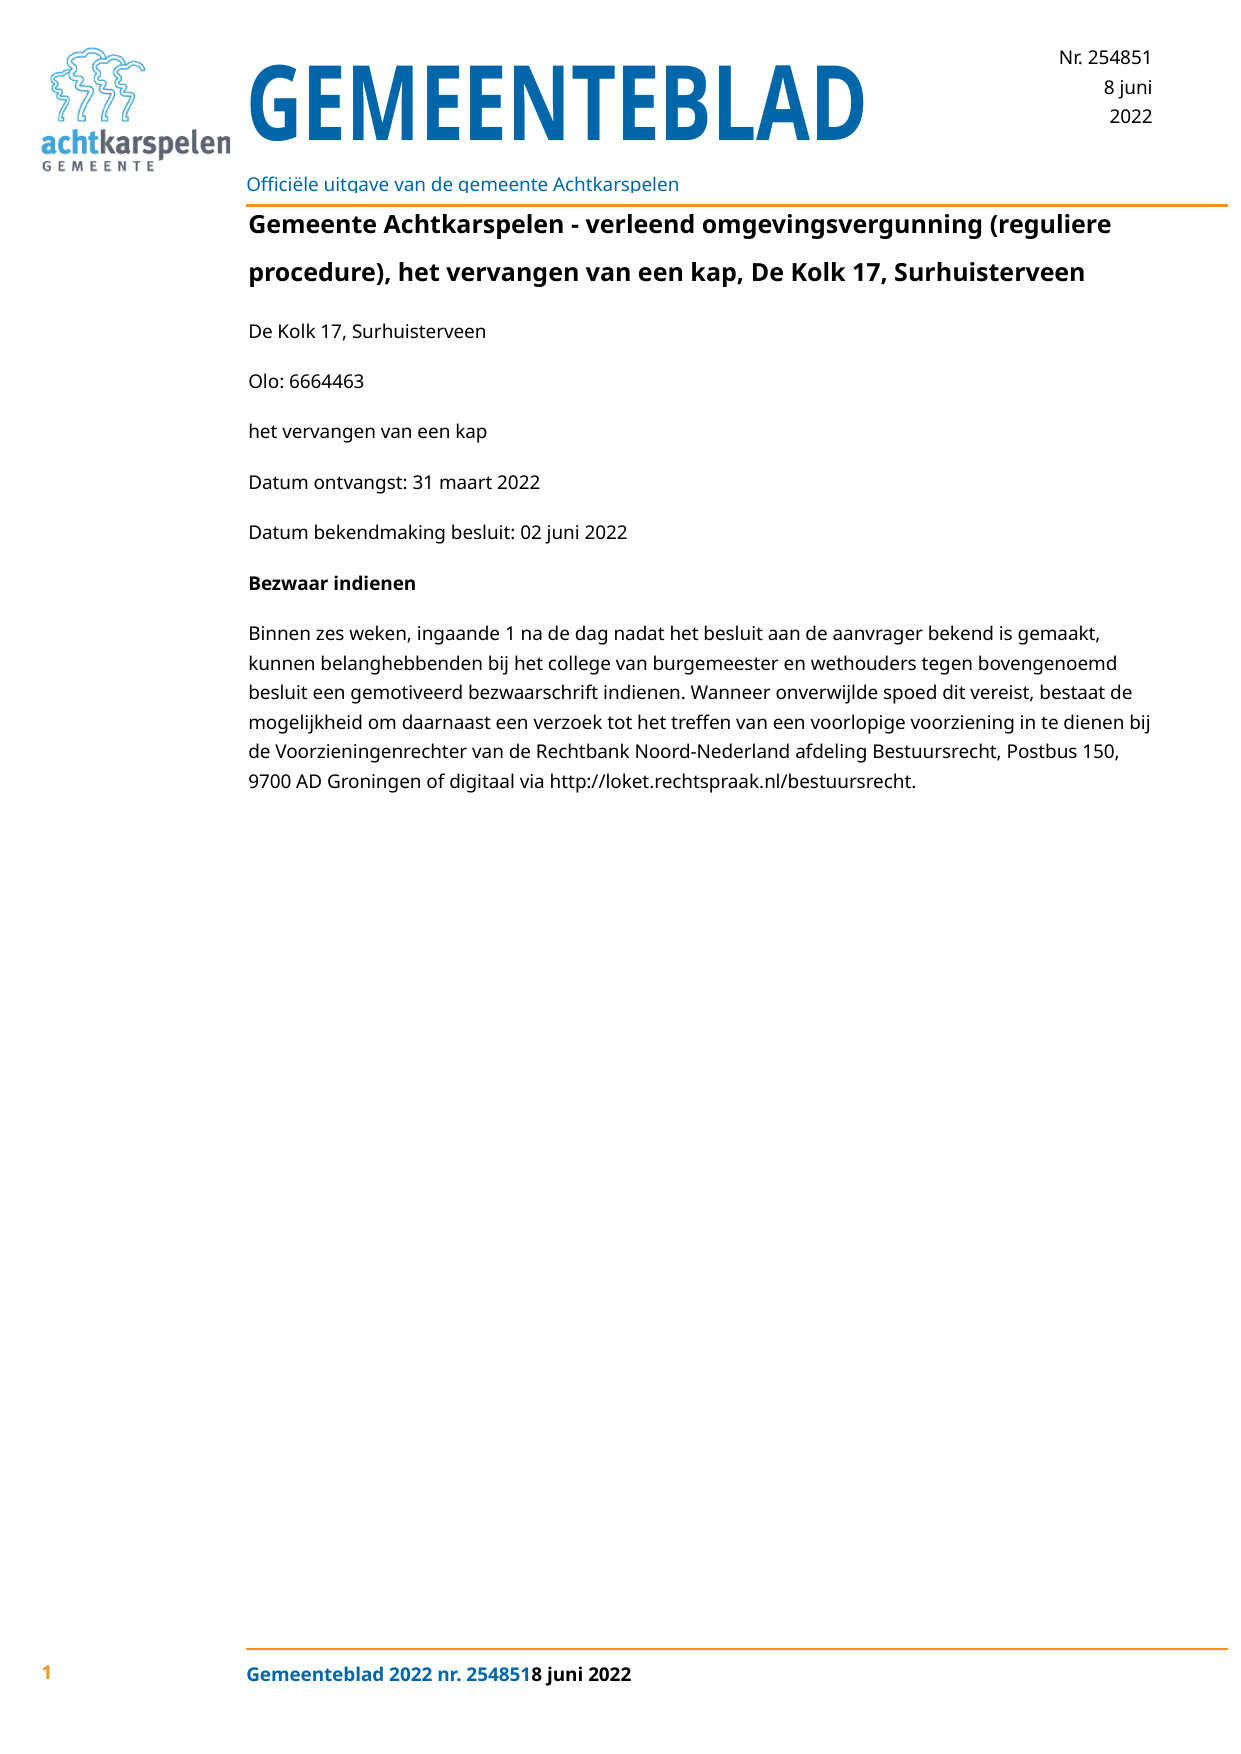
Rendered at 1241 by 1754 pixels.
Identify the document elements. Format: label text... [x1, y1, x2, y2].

text Binnen zes weken, ingaande 1 na de dag nadat het besluit aan de aanvrager bekend is gemaakt, kunnen belanghebbenden bij het college van burgemeester en wethouders tegen bovengenoemd besluit een gemotiveerd bezwaarschrift indienen. Wanneer onverwijlde spoed dit vereist, bestaat de mogelijkheid om daarnaast een verzoek tot het treffen van een voorlopige voorziening in te dienen bij de Voorzieningenrechter van de Rechtbank Noord-Nederland afdeling Bestuursrecht, Postbus 150, 9700 AD Groningen of digitaal via http://loket.rechtspraak.nl/bestuursrecht. [248, 620, 1152, 794]
text Bezwaar indienen [248, 570, 1152, 596]
text Gemeente Achtkarspelen - verleend omgevingsvergunning (reguliere procedure), het vervangen van een kap, De Kolk 17, Surhuisterveen [248, 207, 1152, 288]
text Olo: 6664463 [248, 368, 1152, 394]
text Datum bekendmaking besluit: 02 juni 2022 [248, 519, 1152, 545]
text De Kolk 17, Surhuisterveen [248, 318, 1152, 344]
picture [41, 47, 231, 172]
text het vervangen van een kap [248, 419, 1152, 444]
text Datum ontvangst: 31 maart 2022 [248, 469, 1152, 495]
